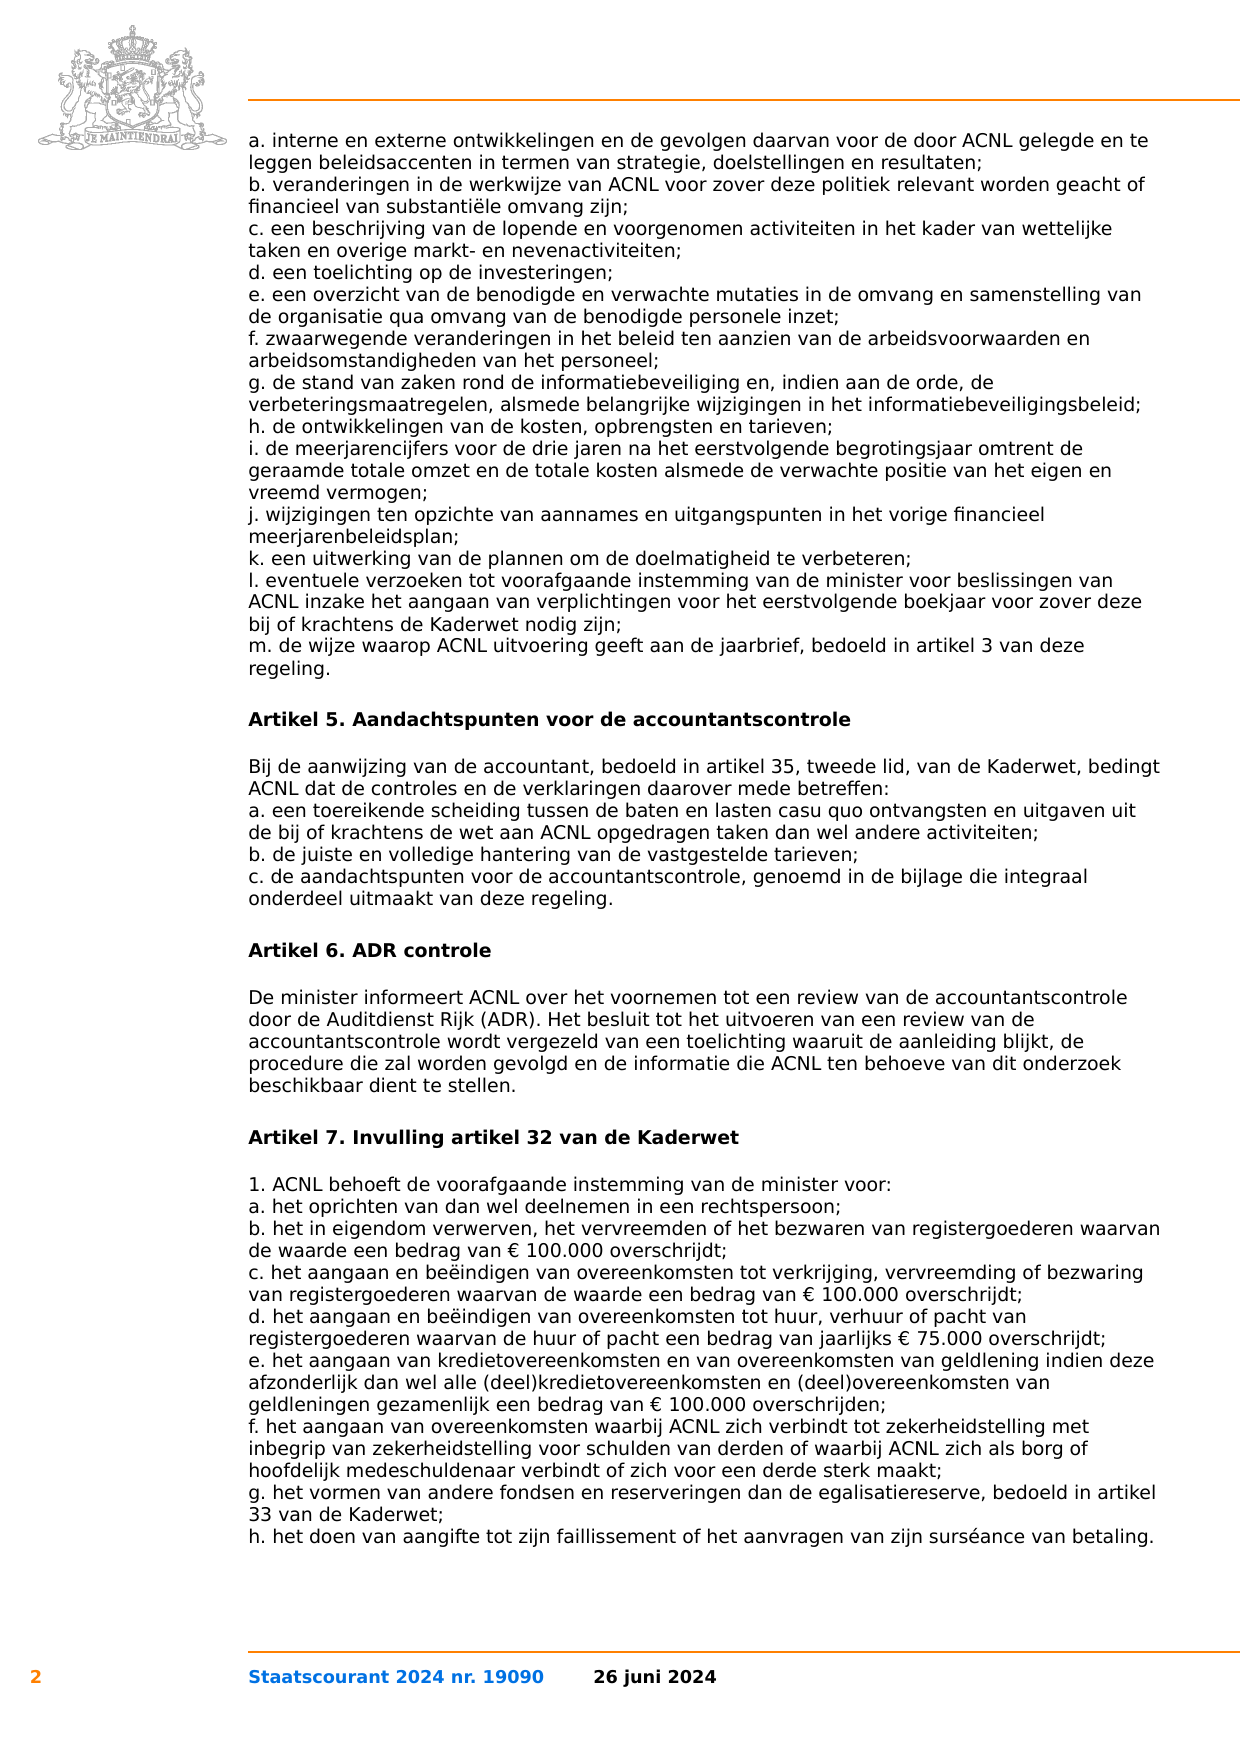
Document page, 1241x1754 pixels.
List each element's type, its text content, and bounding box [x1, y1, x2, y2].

text k. een uitwerking van de plannen om de doelmatigheid te verbeteren; [248, 547, 1163, 569]
text b. veranderingen in de werkwijze van ACNL voor zover deze politiek relevant worden geacht of financieel van substantiële omvang zijn; [248, 174, 1163, 218]
subtitle Artikel 5. Aandachtspunten voor de accountantscontrole [248, 709, 1163, 731]
text j. wijzigingen ten opzichte van aannames en uitgangspunten in het vorige financieel meerjarenbeleidsplan; [248, 503, 1163, 547]
text h. de ontwikkelingen van de kosten, opbrengsten en tarieven; [248, 416, 1163, 438]
picture [38, 25, 227, 150]
text e. het aangaan van kredietovereenkomsten en van overeenkomsten van geldlening indien deze afzonderlijk dan wel alle (deel)kredietovereenkomsten en (deel)overeenkomsten van geldleningen gezamenlijk een bedrag van € 100.000 overschrijden; [248, 1350, 1163, 1416]
text d. een toelichting op de investeringen; [248, 262, 1163, 284]
text b. de juiste en volledige hantering van de vastgestelde tarieven; [248, 844, 1163, 866]
text c. een beschrijving van de lopende en voorgenomen activiteiten in het kader van wettelijke taken en overige markt- en nevenactiviteiten; [248, 218, 1163, 262]
text Bij de aanwijzing van de accountant, bedoeld in artikel 35, tweede lid, van de Kaderwet, bedingt ACNL dat de controles en de verklaringen daarover mede betreffen: [248, 756, 1163, 800]
text g. de stand van zaken rond de informatiebeveiliging en, indien aan de orde, de verbeteringsmaatregelen, alsmede belangrijke wijzigingen in het informatiebeveiligingsbeleid; [248, 372, 1163, 416]
text e. een overzicht van de benodigde en verwachte mutaties in de omvang en samenstelling van de organisatie qua omvang van de benodigde personele inzet; [248, 284, 1163, 328]
text i. de meerjarencijfers voor de drie jaren na het eerstvolgende begrotingsjaar omtrent de geraamde totale omzet en de totale kosten alsmede de verwachte positie van het eigen en vreemd vermogen; [248, 438, 1163, 503]
text a. een toereikende scheiding tussen de baten en lasten casu quo ontvangsten en uitgaven uit de bij of krachtens de wet aan ACNL opgedragen taken dan wel andere activiteiten; [248, 800, 1163, 844]
text c. het aangaan en beëindigen van overeenkomsten tot verkrijging, vervreemding of bezwaring van registergoederen waarvan de waarde een bedrag van € 100.000 overschrijdt; [248, 1262, 1163, 1306]
text f. zwaarwegende veranderingen in het beleid ten aanzien van de arbeidsvoorwaarden en arbeidsomstandigheden van het personeel; [248, 328, 1163, 372]
text De minister informeert ACNL over het voornemen tot een review van de accountantscontrole door de Auditdienst Rijk (ADR). Het besluit tot het uitvoeren van een review van de accountantscontrole wordt vergezeld van een toelichting waaruit de aanleiding blijkt, de procedure die zal worden gevolgd en de informatie die ACNL ten behoeve van dit onderzoek beschikbaar dient te stellen. [248, 987, 1163, 1097]
text d. het aangaan en beëindigen van overeenkomsten tot huur, verhuur of pacht van registergoederen waarvan de huur of pacht een bedrag van jaarlijks € 75.000 overschrijdt; [248, 1306, 1163, 1350]
text b. het in eigendom verwerven, het vervreemden of het bezwaren van registergoederen waarvan de waarde een bedrag van € 100.000 overschrijdt; [248, 1218, 1163, 1262]
text a. interne en externe ontwikkelingen en de gevolgen daarvan voor de door ACNL gelegde en te leggen beleidsaccenten in termen van strategie, doelstellingen en resultaten; [248, 130, 1163, 174]
text m. de wijze waarop ACNL uitvoering geeft aan de jaarbrief, bedoeld in artikel 3 van deze regeling. [248, 635, 1163, 679]
subtitle Artikel 7. Invulling artikel 32 van de Kaderwet [248, 1127, 1163, 1149]
text a. het oprichten van dan wel deelnemen in een rechtspersoon; [248, 1196, 1163, 1218]
text 1. ACNL behoeft de voorafgaande instemming van de minister voor: [248, 1174, 1163, 1196]
text f. het aangaan van overeenkomsten waarbij ACNL zich verbindt tot zekerheidstelling met inbegrip van zekerheidstelling voor schulden van derden of waarbij ACNL zich als borg of hoofdelijk medeschuldenaar verbindt of zich voor een derde sterk maakt; [248, 1416, 1163, 1482]
text c. de aandachtspunten voor de accountantscontrole, genoemd in de bijlage die integraal onderdeel uitmaakt van deze regeling. [248, 866, 1163, 910]
text l. eventuele verzoeken tot voorafgaande instemming van de minister voor beslissingen van ACNL inzake het aangaan van verplichtingen voor het eerstvolgende boekjaar voor zover deze bij of krachtens de Kaderwet nodig zijn; [248, 569, 1163, 635]
text g. het vormen van andere fondsen en reserveringen dan de egalisatiereserve, bedoeld in artikel 33 van de Kaderwet; [248, 1482, 1163, 1526]
text h. het doen van aangifte tot zijn faillissement of het aanvragen van zijn surséance van betaling. [248, 1526, 1163, 1548]
subtitle Artikel 6. ADR controle [248, 940, 1163, 962]
